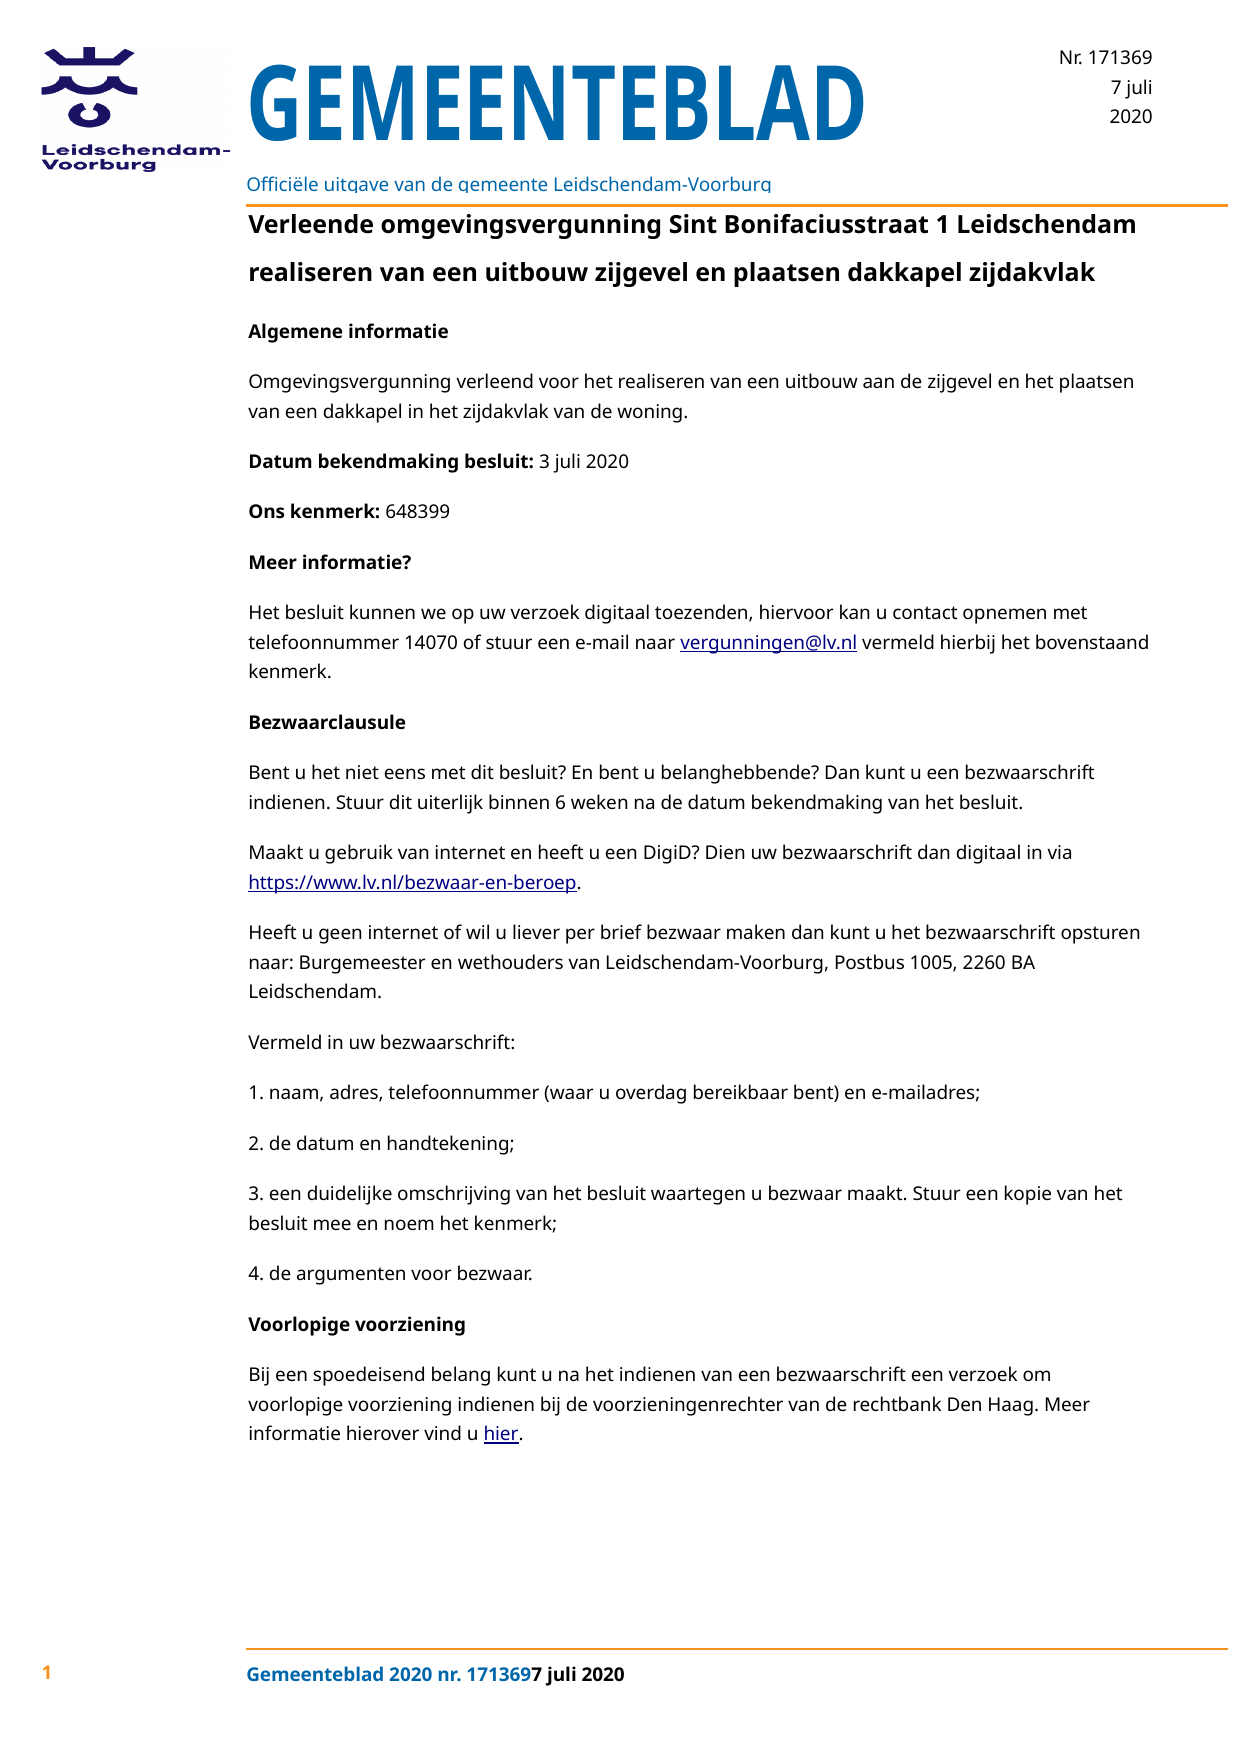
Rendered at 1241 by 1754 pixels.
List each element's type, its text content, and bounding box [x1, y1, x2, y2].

text Heeft u geen internet of wil u liever per brief bezwaar maken dan kunt u het bezwaarschrift opsturen naar: Burgemeester en wethouders van Leidschendam-Voorburg, Postbus 1005, 2260 BA Leidschendam. [248, 919, 1152, 1004]
text 2. de datum en handtekening; [248, 1130, 1152, 1156]
text Maakt u gebruik van internet en heeft u een DigiD? Dien uw bezwaarschrift dan digitaal in via https://www.lv.nl/bezwaar-en-beroep. [248, 839, 1152, 895]
text Ons kenmerk: 648399 [248, 499, 1152, 524]
text Omgevingsvergunning verleend voor het realiseren van een uitbouw aan de zijgevel en het plaatsen van een dakkapel in het zijdakvlak van de woning. [248, 368, 1152, 424]
text Verleende omgevingsvergunning Sint Bonifaciusstraat 1 Leidschendam realiseren van een uitbouw zijgevel en plaatsen dakkapel zijdakvlak [248, 207, 1152, 288]
text Bij een spoedeisend belang kunt u na het indienen van een bezwaarschrift een verzoek om voorlopige voorziening indienen bij de voorzieningenrechter van de rechtbank Den Haag. Meer informatie hierover vind u hier. [248, 1361, 1152, 1446]
text 3. een duidelijke omschrijving van het besluit waartegen u bezwaar maakt. Stuur een kopie van het besluit mee en noem het kenmerk; [248, 1180, 1152, 1236]
text Algemene informatie [248, 318, 1152, 344]
text Bezwaarclausule [248, 709, 1152, 735]
text Datum bekendmaking besluit: 3 juli 2020 [248, 448, 1152, 474]
picture [41, 47, 231, 172]
text Voorlopige voorziening [248, 1311, 1152, 1337]
text Het besluit kunnen we op uw verzoek digitaal toezenden, hiervoor kan u contact opnemen met telefoonnummer 14070 of stuur een e-mail naar vergunningen@lv.nl vermeld hierbij het bovenstaand kenmerk. [248, 599, 1152, 684]
text Vermeld in uw bezwaarschrift: [248, 1029, 1152, 1055]
text 1. naam, adres, telefoonnummer (waar u overdag bereikbaar bent) en e-mailadres; [248, 1079, 1152, 1105]
text 4. de argumenten voor bezwaar. [248, 1260, 1152, 1286]
text Bent u het niet eens met dit besluit? En bent u belanghebbende? Dan kunt u een bezwaarschrift indienen. Stuur dit uiterlijk binnen 6 weken na de datum bekendmaking van het besluit. [248, 759, 1152, 815]
text Meer informatie? [248, 549, 1152, 575]
